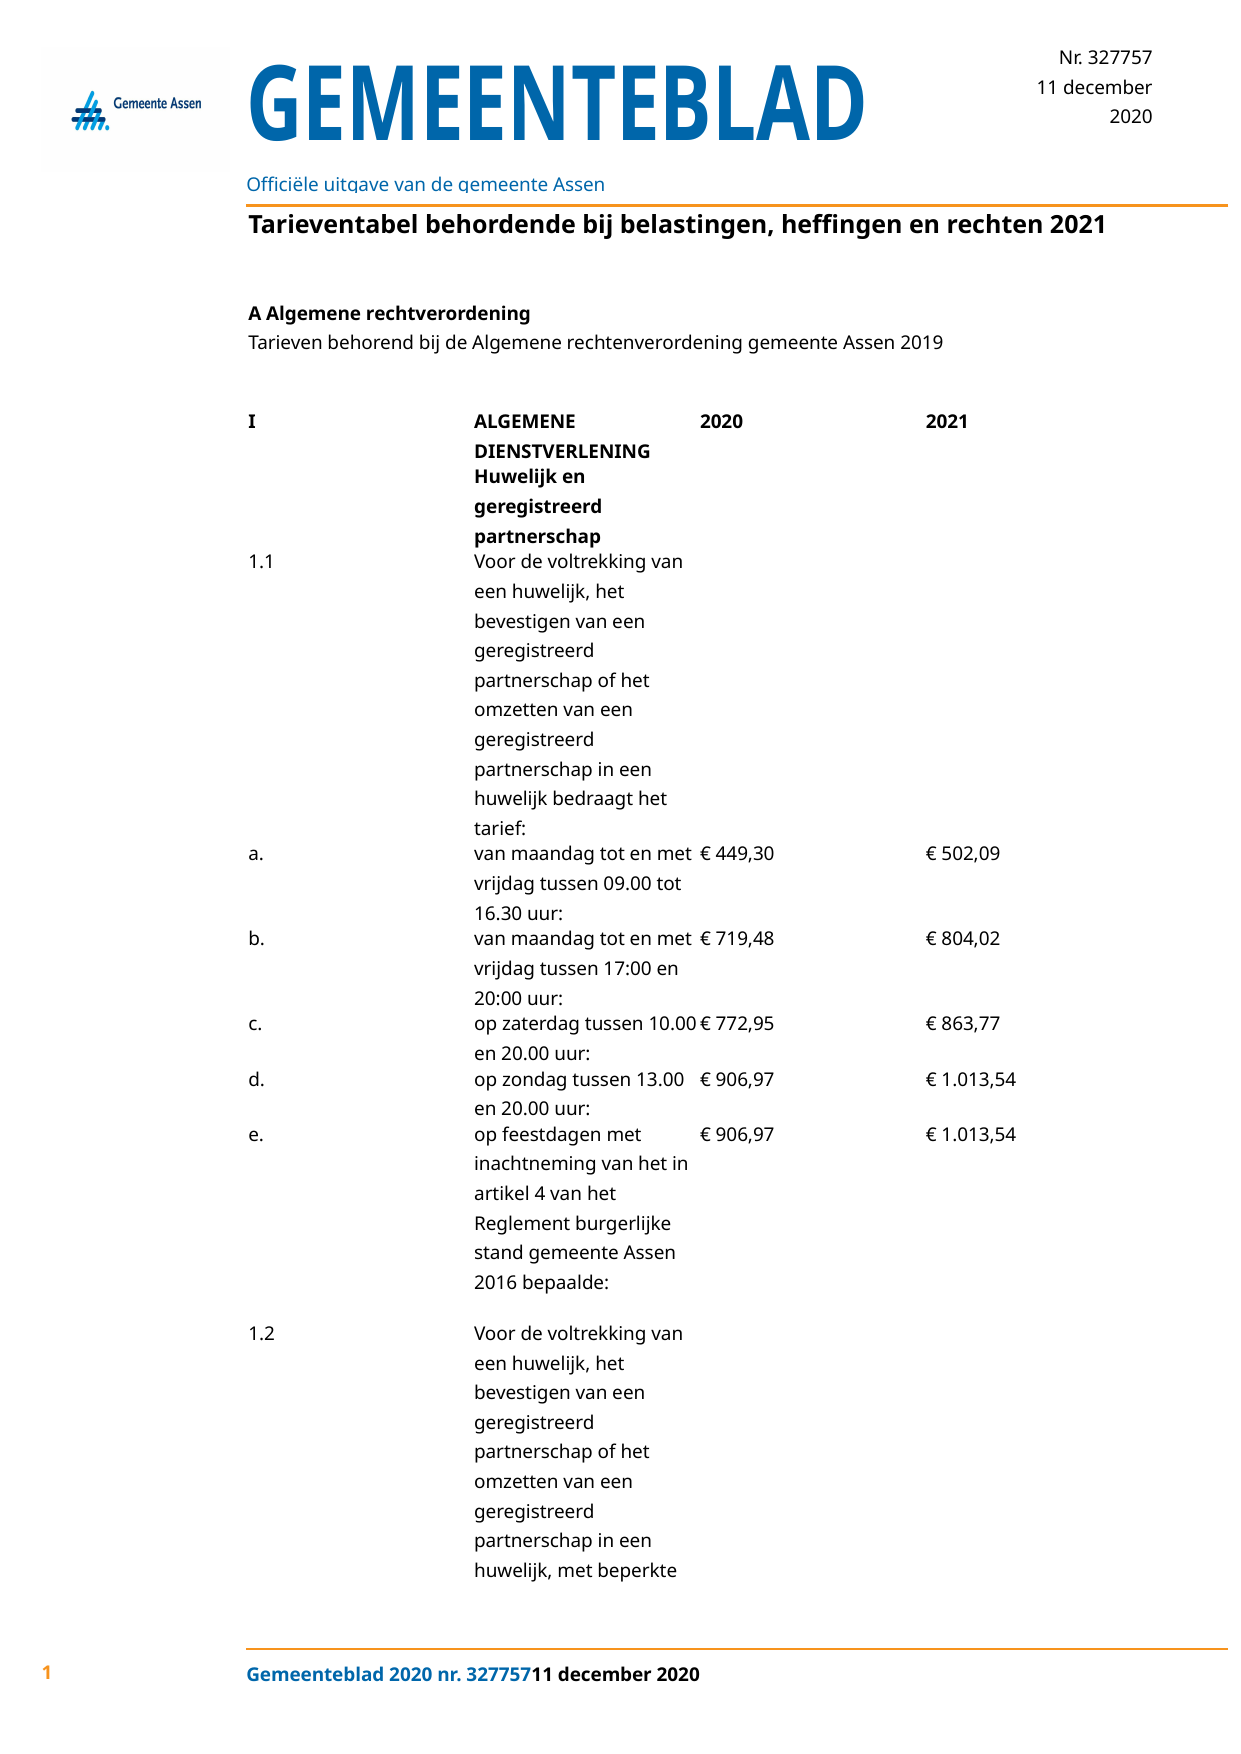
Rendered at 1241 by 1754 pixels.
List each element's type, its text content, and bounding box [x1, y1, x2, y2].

table_cell b. [248, 926, 474, 1010]
table_cell € 906,97 [700, 1066, 926, 1121]
picture [41, 47, 231, 172]
table_cell a. [248, 841, 474, 926]
table_cell [248, 1295, 474, 1320]
table_cell 1.1 [248, 549, 474, 841]
table_cell van maandag tot en met vrijdag tussen 09.00 tot 16.30 uur: [474, 841, 700, 926]
table_cell [248, 464, 474, 549]
text Tarieventabel behordende bij belastingen, heffingen en rechten 2021 [248, 207, 1152, 241]
table_header 2020 [700, 409, 926, 464]
table_cell [926, 549, 1152, 841]
table_cell op zondag tussen 13.00 en 20.00 uur: [474, 1066, 700, 1121]
table_cell Huwelijk en geregistreerd partnerschap [474, 464, 700, 549]
table_header 2021 [926, 409, 1152, 464]
table_cell € 1.013,54 [926, 1066, 1152, 1121]
table_cell [700, 549, 926, 841]
table_cell [700, 1320, 926, 1583]
table_cell [700, 464, 926, 549]
table_cell 1.2 [248, 1320, 474, 1583]
table_cell € 863,77 [926, 1010, 1152, 1066]
table_cell € 804,02 [926, 926, 1152, 1010]
table_cell c. [248, 1010, 474, 1066]
table_cell [700, 1295, 926, 1320]
text A Algemene rechtverordening [248, 300, 1152, 326]
table_cell € 906,97 [700, 1121, 926, 1295]
table_cell [926, 464, 1152, 549]
table_cell van maandag tot en met vrijdag tussen 17:00 en 20:00 uur: [474, 926, 700, 1010]
text Tarieven behorend bij de Algemene rechtenverordening gemeente Assen 2019 [248, 329, 1152, 355]
table_cell € 772,95 [700, 1010, 926, 1066]
table_cell € 449,30 [700, 841, 926, 926]
table_header I [248, 409, 474, 464]
table_cell Voor de voltrekking van een huwelijk, het bevestigen van een geregistreerd partnerschap of het omzetten van een geregistreerd partnerschap in een huwelijk bedraagt het tarief: [474, 549, 700, 841]
table_cell d. [248, 1066, 474, 1121]
table_cell Voor de voltrekking van een huwelijk, het bevestigen van een geregistreerd partnerschap of het omzetten van een geregistreerd partnerschap in een huwelijk, met beperkte [474, 1320, 700, 1583]
table_header ALGEMENE DIENSTVERLENING [474, 409, 700, 464]
table_cell € 1.013,54 [926, 1121, 1152, 1295]
table_cell e. [248, 1121, 474, 1295]
table_cell op feestdagen met inachtneming van het in artikel 4 van het Reglement burgerlijke stand gemeente Assen 2016 bepaalde: [474, 1121, 700, 1295]
table_cell [474, 1295, 700, 1320]
table_cell € 502,09 [926, 841, 1152, 926]
table_cell [926, 1320, 1152, 1583]
table_cell € 719,48 [700, 926, 926, 1010]
table_cell op zaterdag tussen 10.00 en 20.00 uur: [474, 1010, 700, 1066]
table_cell [926, 1295, 1152, 1320]
